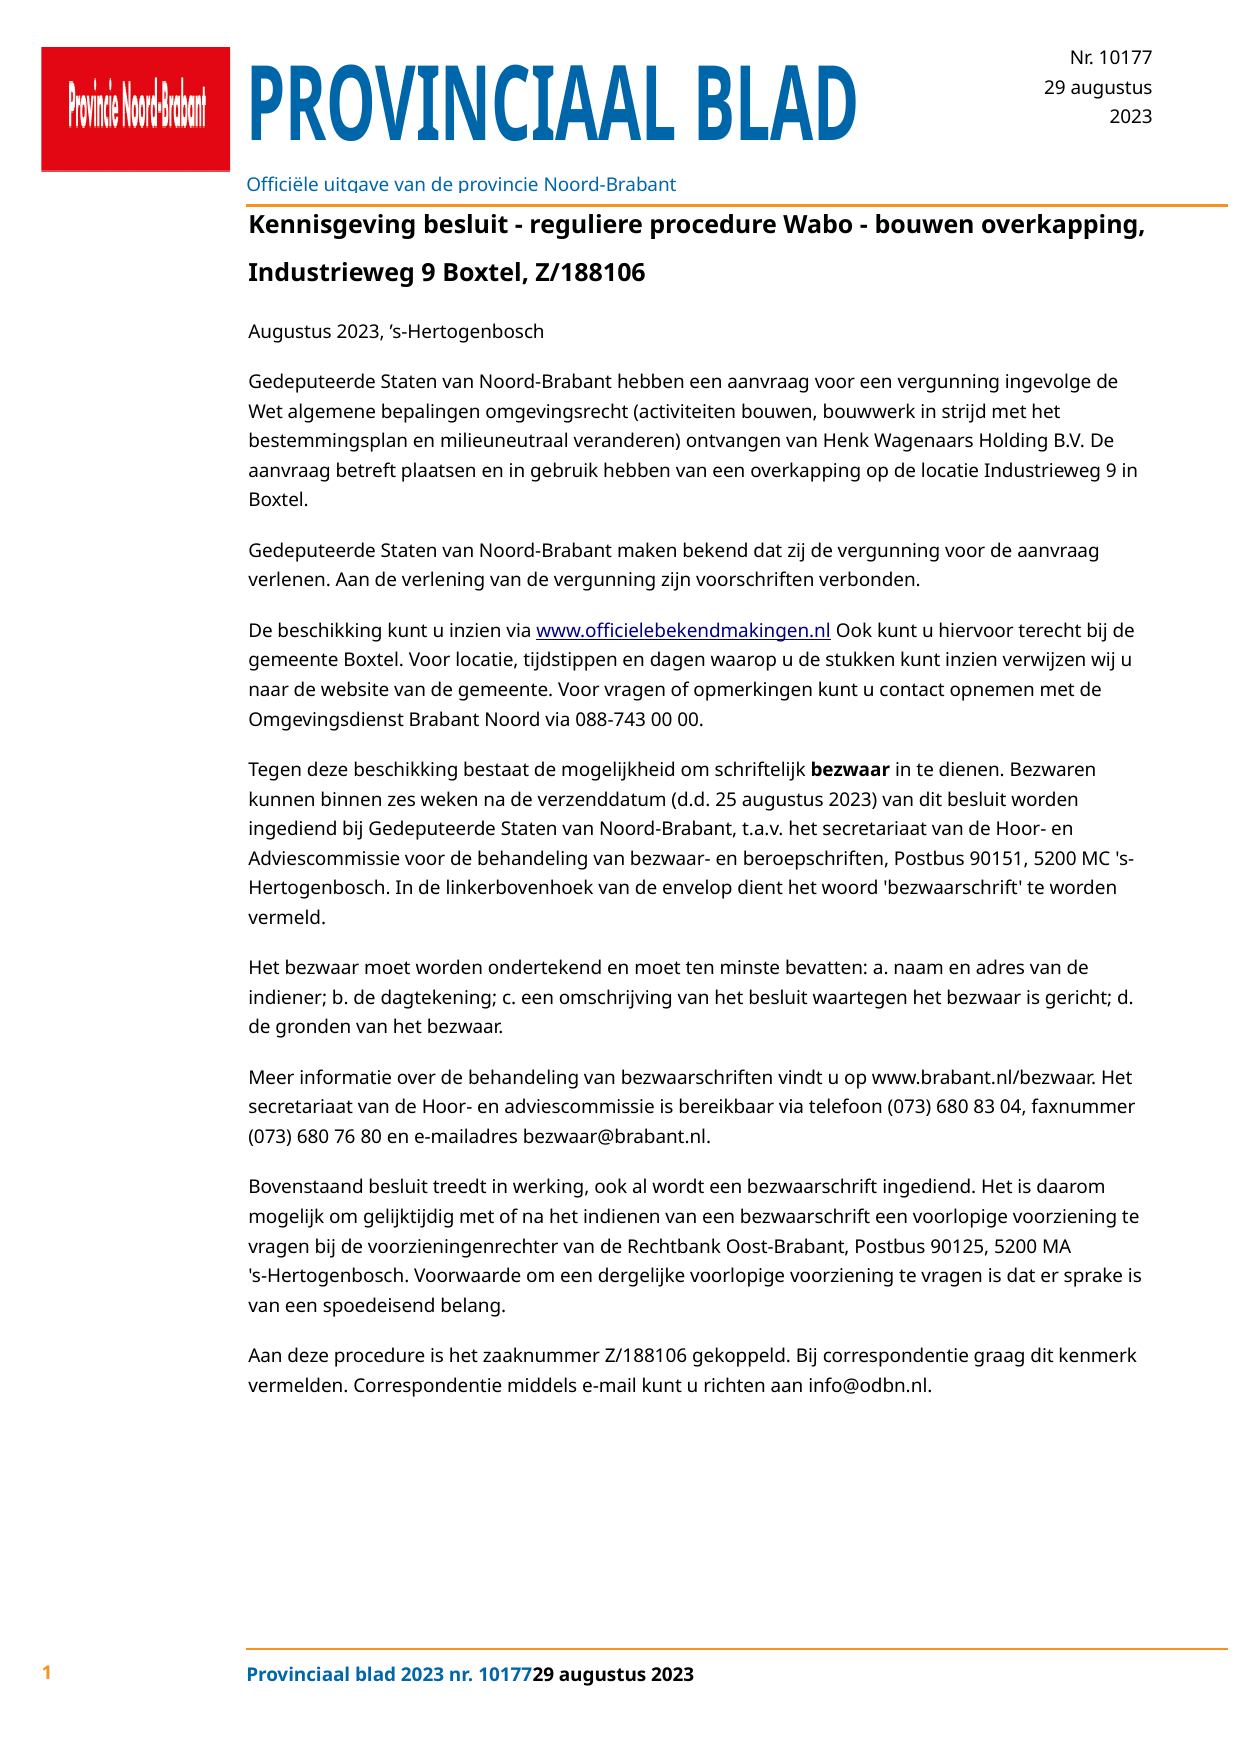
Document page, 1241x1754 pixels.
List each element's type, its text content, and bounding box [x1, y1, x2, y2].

text Het bezwaar moet worden ondertekend en moet ten minste bevatten: a. naam en adres van de indiener; b. de dagtekening; c. een omschrijving van het besluit waartegen het bezwaar is gericht; d. de gronden van het bezwaar. [248, 954, 1152, 1039]
text Kennisgeving besluit - reguliere procedure Wabo - bouwen overkapping, Industrieweg 9 Boxtel, Z/188106 [248, 207, 1152, 288]
text Meer informatie over de behandeling van bezwaarschriften vindt u op www.brabant.nl/bezwaar. Het secretariaat van de Hoor- en adviescommissie is bereikbaar via telefoon (073) 680 83 04, faxnummer (073) 680 76 80 en e-mailadres bezwaar@brabant.nl. [248, 1064, 1152, 1149]
text Augustus 2023, ’s-Hertogenbosch [248, 318, 1152, 344]
text Gedeputeerde Staten van Noord-Brabant maken bekend dat zij de vergunning voor de aanvraag verlenen. Aan de verlening van de vergunning zijn voorschriften verbonden. [248, 537, 1152, 592]
text Aan deze procedure is het zaaknummer Z/188106 gekoppeld. Bij correspondentie graag dit kenmerk vermelden. Correspondentie middels e-mail kunt u richten aan info@odbn.nl. [248, 1342, 1152, 1398]
text Gedeputeerde Staten van Noord-Brabant hebben een aanvraag voor een vergunning ingevolge de Wet algemene bepalingen omgevingsrecht (activiteiten bouwen, bouwwerk in strijd met het bestemmingsplan en milieuneutraal veranderen) ontvangen van Henk Wagenaars Holding B.V. De aanvraag betreft plaatsen en in gebruik hebben van een overkapping op de locatie Industrieweg 9 in Boxtel. [248, 368, 1152, 512]
text De beschikking kunt u inzien via www.officielebekendmakingen.nl Ook kunt u hiervoor terecht bij de gemeente Boxtel. Voor locatie, tijdstippen en dagen waarop u de stukken kunt inzien verwijzen wij u naar de website van de gemeente. Voor vragen of opmerkingen kunt u contact opnemen met de Omgevingsdienst Brabant Noord via 088-743 00 00. [248, 617, 1152, 732]
text Bovenstaand besluit treedt in werking, ook al wordt een bezwaarschrift ingediend. Het is daarom mogelijk om gelijktijdig met of na het indienen van een bezwaarschrift een voorlopige voorziening te vragen bij de voorzieningenrechter van de Rechtbank Oost-Brabant, Postbus 90125, 5200 MA 's‑Hertogenbosch. Voorwaarde om een dergelijke voorlopige voorziening te vragen is dat er sprake is van een spoedeisend belang. [248, 1174, 1152, 1318]
text Tegen deze beschikking bestaat de mogelijkheid om schriftelijk bezwaar in te dienen. Bezwaren kunnen binnen zes weken na de verzenddatum (d.d. 25 augustus 2023) van dit besluit worden ingediend bij Gedeputeerde Staten van Noord-Brabant, t.a.v. het secretariaat van de Hoor- en Adviescommissie voor de behandeling van bezwaar- en beroepschriften, Postbus 90151, 5200 MC 's-Hertogenbosch. In de linkerbovenhoek van de envelop dient het woord 'bezwaarschrift' te worden vermeld. [248, 756, 1152, 930]
picture [41, 47, 231, 172]
